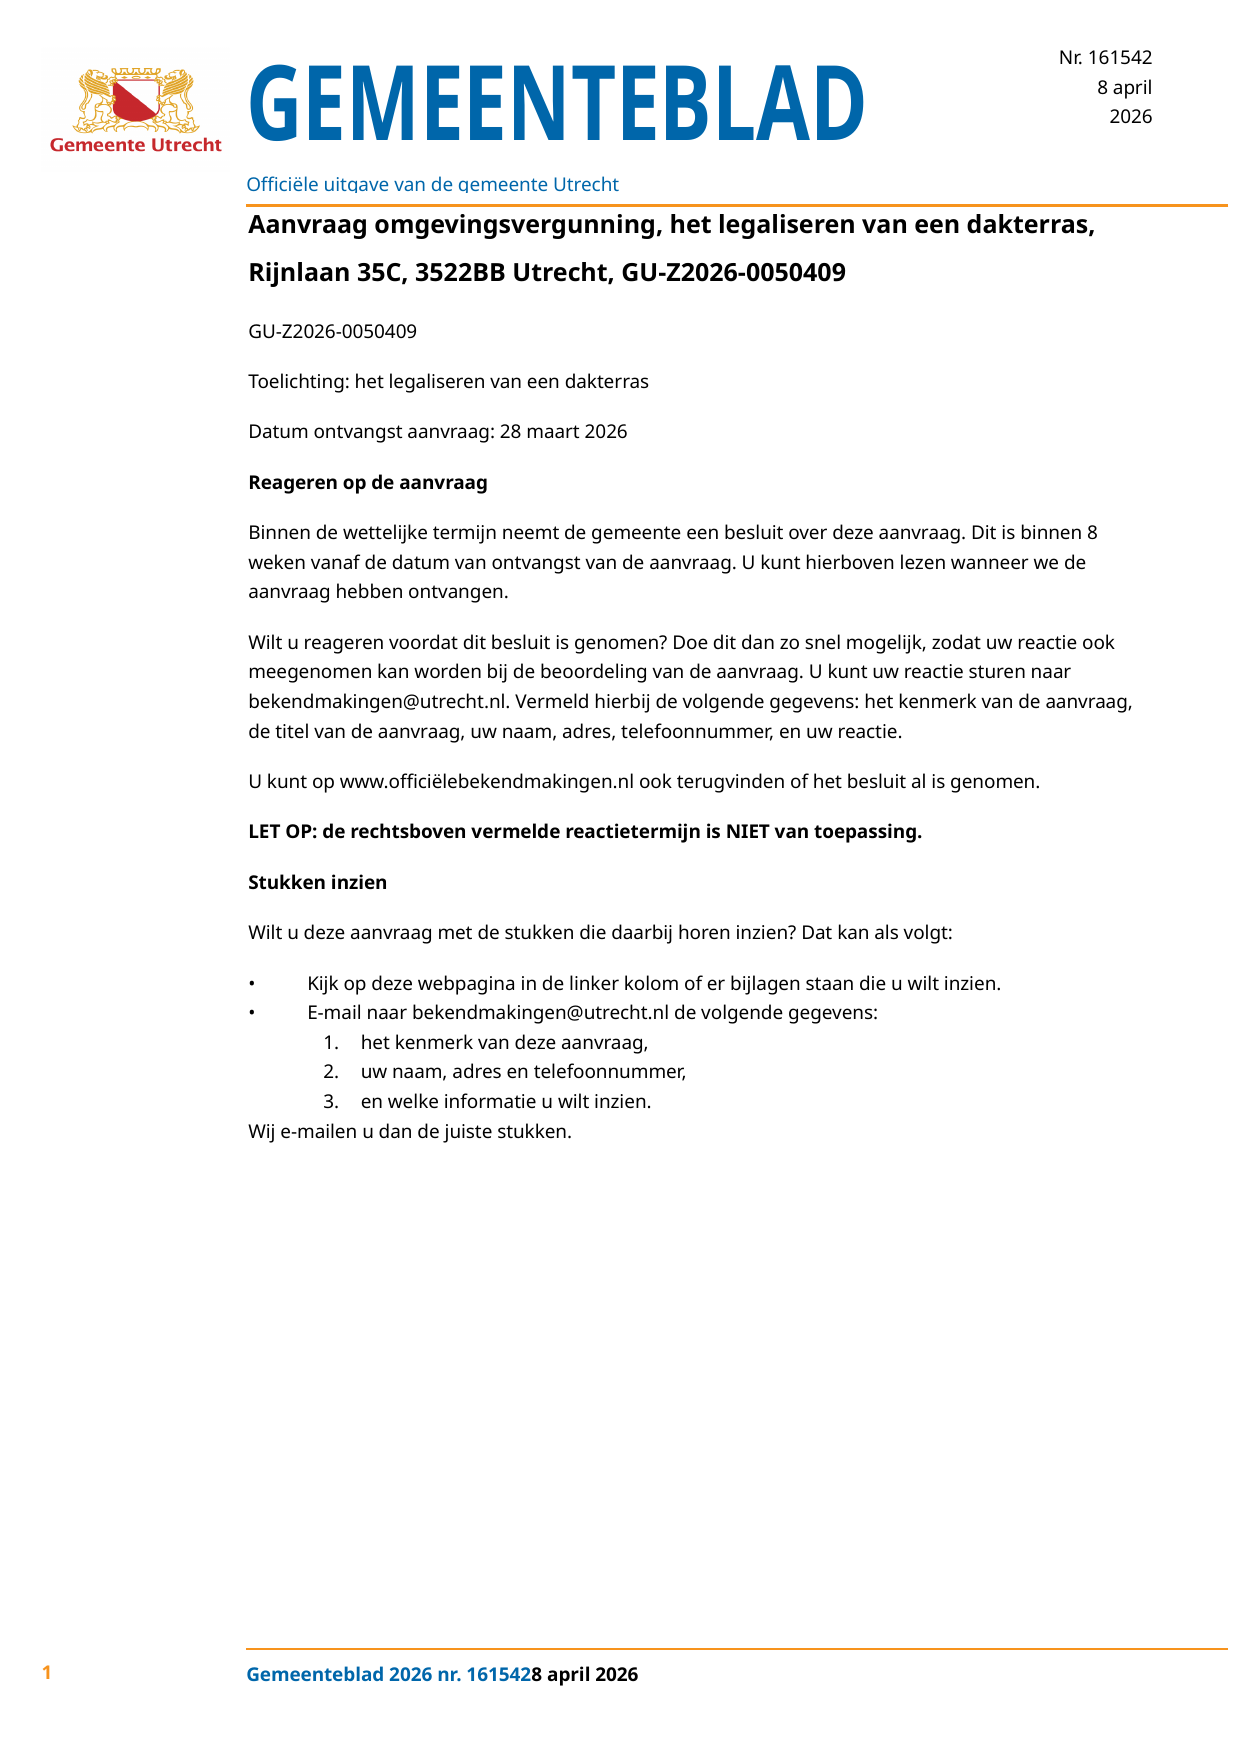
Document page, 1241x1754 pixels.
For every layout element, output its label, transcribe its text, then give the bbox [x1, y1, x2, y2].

text Aanvraag omgevingsvergunning, het legaliseren van een dakterras, Rijnlaan 35C, 3522BB Utrecht, GU-Z2026-0050409 [248, 207, 1152, 288]
text LET OP: de rechtsboven vermelde reactietermijn is NIET van toepassing. [248, 819, 1152, 844]
text Stukken inzien [248, 869, 1152, 895]
text GU-Z2026-0050409 [248, 318, 1152, 344]
text U kunt op www.officiëlebekendmakingen.nl ook terugvinden of het besluit al is genomen. [248, 768, 1152, 794]
picture [41, 47, 231, 172]
text Wilt u deze aanvraag met de stukken die daarbij horen inzien? Dat kan als volgt: [248, 919, 1152, 945]
text Toelichting: het legaliseren van een dakterras [248, 368, 1152, 394]
text Datum ontvangst aanvraag: 28 maart 2026 [248, 419, 1152, 444]
list het kenmerk van deze aanvraag, [323, 1029, 1152, 1055]
text Reageren op de aanvraag [248, 469, 1152, 495]
text Wilt u reageren voordat dit besluit is genomen? Doe dit dan zo snel mogelijk, zodat uw reactie ook meegenomen kan worden bij de beoordeling van de aanvraag. U kunt uw reactie sturen naar bekendmakingen@utrecht.nl. Vermeld hierbij de volgende gegevens: het kenmerk van de aanvraag, de titel van de aanvraag, uw naam, adres, telefoonnummer, en uw reactie. [248, 629, 1152, 744]
text Wij e-mailen u dan de juiste stukken. [248, 1118, 1152, 1144]
list E-mail naar bekendmakingen@utrecht.nl de volgende gegevens: [248, 999, 1152, 1025]
text Binnen de wettelijke termijn neemt de gemeente een besluit over deze aanvraag. Dit is binnen 8 weken vanaf de datum van ontvangst van de aanvraag. U kunt hierboven lezen wanneer we de aanvraag hebben ontvangen. [248, 519, 1152, 604]
list en welke informatie u wilt inzien. [323, 1088, 1152, 1114]
list Kijk op deze webpagina in de linker kolom of er bijlagen staan die u wilt inzien. [248, 970, 1152, 996]
list uw naam, adres en telefoonnummer, [323, 1059, 1152, 1084]
